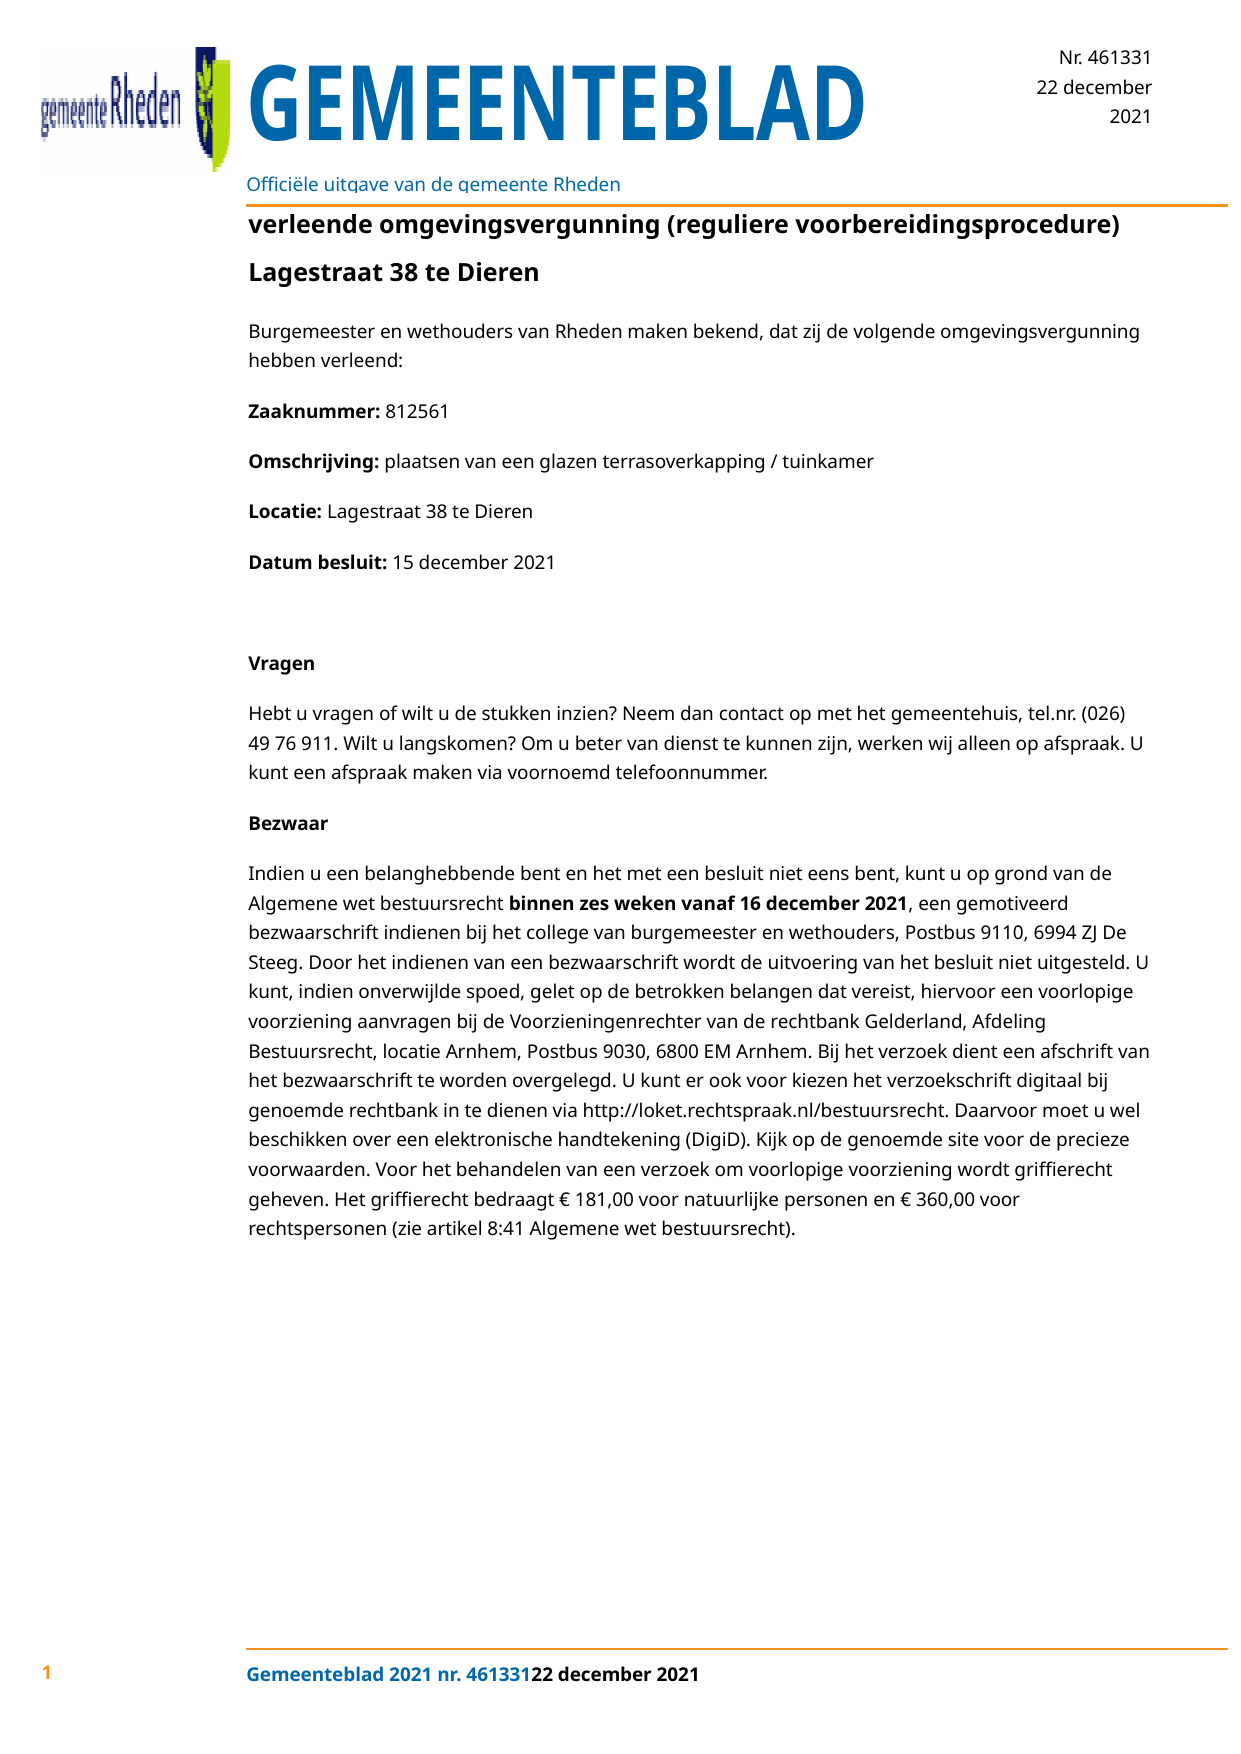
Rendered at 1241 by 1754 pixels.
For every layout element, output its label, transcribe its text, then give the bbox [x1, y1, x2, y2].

text Indien u een belanghebbende bent en het met een besluit niet eens bent, kunt u op grond van de Algemene wet bestuursrecht binnen zes weken vanaf 16 december 2021, een gemotiveerd bezwaarschrift indienen bij het college van burgemeester en wethouders, Postbus 9110, 6994 ZJ De Steeg. Door het indienen van een bezwaarschrift wordt de uitvoering van het besluit niet uitgesteld. U kunt, indien onverwijlde spoed, gelet op de betrokken belangen dat vereist, hiervoor een voorlopige voorziening aanvragen bij de Voorzieningenrechter van de rechtbank Gelderland, Afdeling Bestuursrecht, locatie Arnhem, Postbus 9030, 6800 EM Arnhem. Bij het verzoek dient een afschrift van het bezwaarschrift te worden overgelegd. U kunt er ook voor kiezen het verzoekschrift digitaal bij genoemde rechtbank in te dienen via http://loket.rechtspraak.nl/bestuursrecht. Daarvoor moet u wel beschikken over een elektronische handtekening (DigiD). Kijk op de genoemde site voor de precieze voorwaarden. Voor het behandelen van een verzoek om voorlopige voorziening wordt griffierecht geheven. Het griffierecht bedraagt € 181,00 voor natuurlijke personen en € 360,00 voor rechtspersonen (zie artikel 8:41 Algemene wet bestuursrecht). [248, 860, 1152, 1241]
text Bezwaar [248, 810, 1152, 836]
text Hebt u vragen of wilt u de stukken inzien? Neem dan contact op met het gemeentehuis, tel.nr. (026) 49 76 911. Wilt u langskomen? Om u beter van dienst te kunnen zijn, werken wij alleen op afspraak. U kunt een afspraak maken via voornoemd telefoonnummer. [248, 700, 1152, 785]
picture [41, 47, 231, 172]
text Locatie: Lagestraat 38 te Dieren [248, 499, 1152, 524]
text Datum besluit: 15 december 2021 [248, 549, 1152, 575]
text Omschrijving: plaatsen van een glazen terrasoverkapping / tuinkamer [248, 448, 1152, 474]
text Vragen [248, 650, 1152, 676]
text verleende omgevingsvergunning (reguliere voorbereidingsprocedure) Lagestraat 38 te Dieren [248, 207, 1152, 288]
text Zaaknummer: 812561 [248, 398, 1152, 424]
text Burgemeester en wethouders van Rheden maken bekend, dat zij de volgende omgevingsvergunning hebben verleend: [248, 318, 1152, 373]
